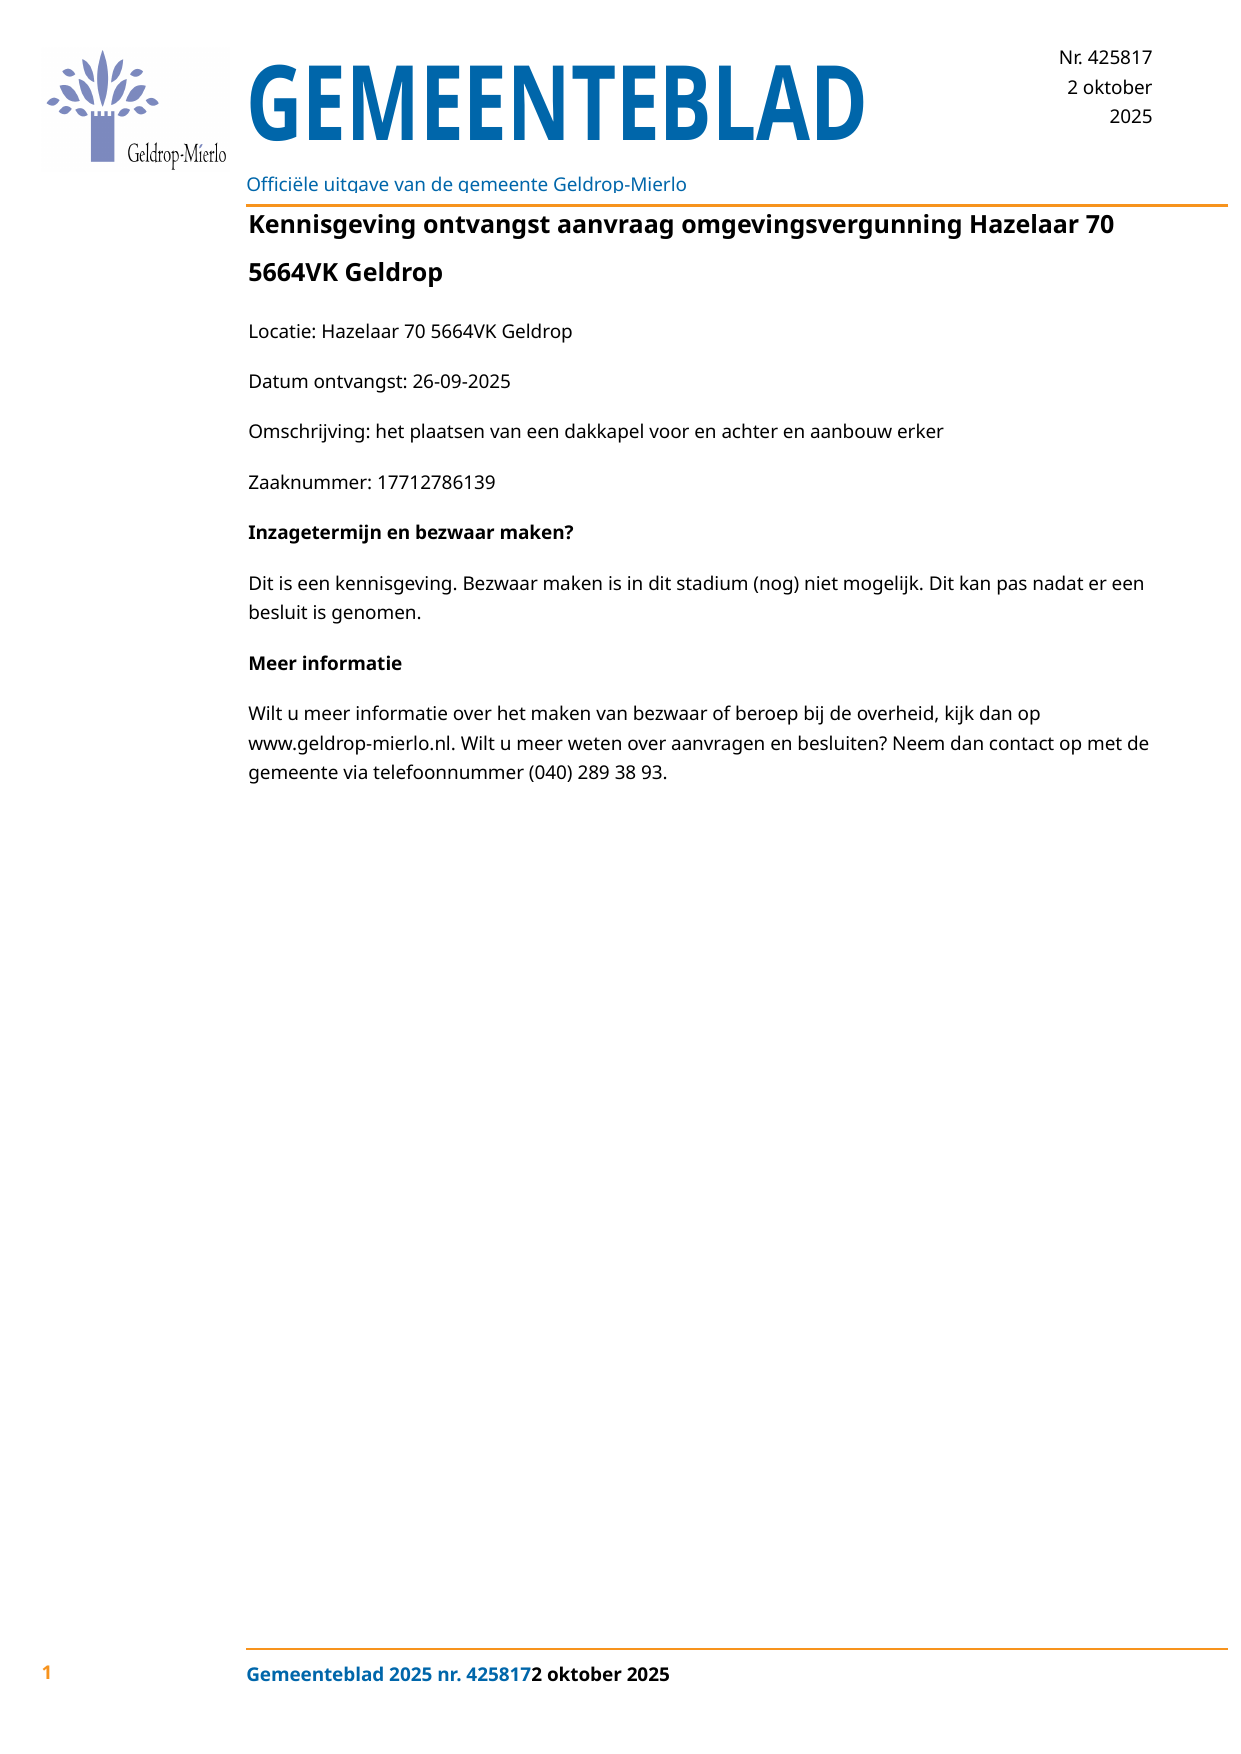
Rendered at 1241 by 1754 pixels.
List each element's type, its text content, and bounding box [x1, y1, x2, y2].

text Locatie: Hazelaar 70 5664VK Geldrop [248, 318, 1152, 344]
text Omschrijving: het plaatsen van een dakkapel voor en achter en aanbouw erker [248, 419, 1152, 444]
picture [41, 47, 231, 172]
text Kennisgeving ontvangst aanvraag omgevingsvergunning Hazelaar 70 5664VK Geldrop [248, 207, 1152, 288]
text Zaaknummer: 17712786139 [248, 469, 1152, 495]
text Wilt u meer informatie over het maken van bezwaar of beroep bij de overheid, kijk dan op www.geldrop-mierlo.nl. Wilt u meer weten over aanvragen en besluiten? Neem dan contact op met de gemeente via telefoonnummer (040) 289 38 93. [248, 700, 1152, 785]
text Inzagetermijn en bezwaar maken? [248, 519, 1152, 545]
text Dit is een kennisgeving. Bezwaar maken is in dit stadium (nog) niet mogelijk. Dit kan pas nadat er een besluit is genomen. [248, 570, 1152, 625]
text Datum ontvangst: 26-09-2025 [248, 368, 1152, 394]
text Meer informatie [248, 650, 1152, 676]
